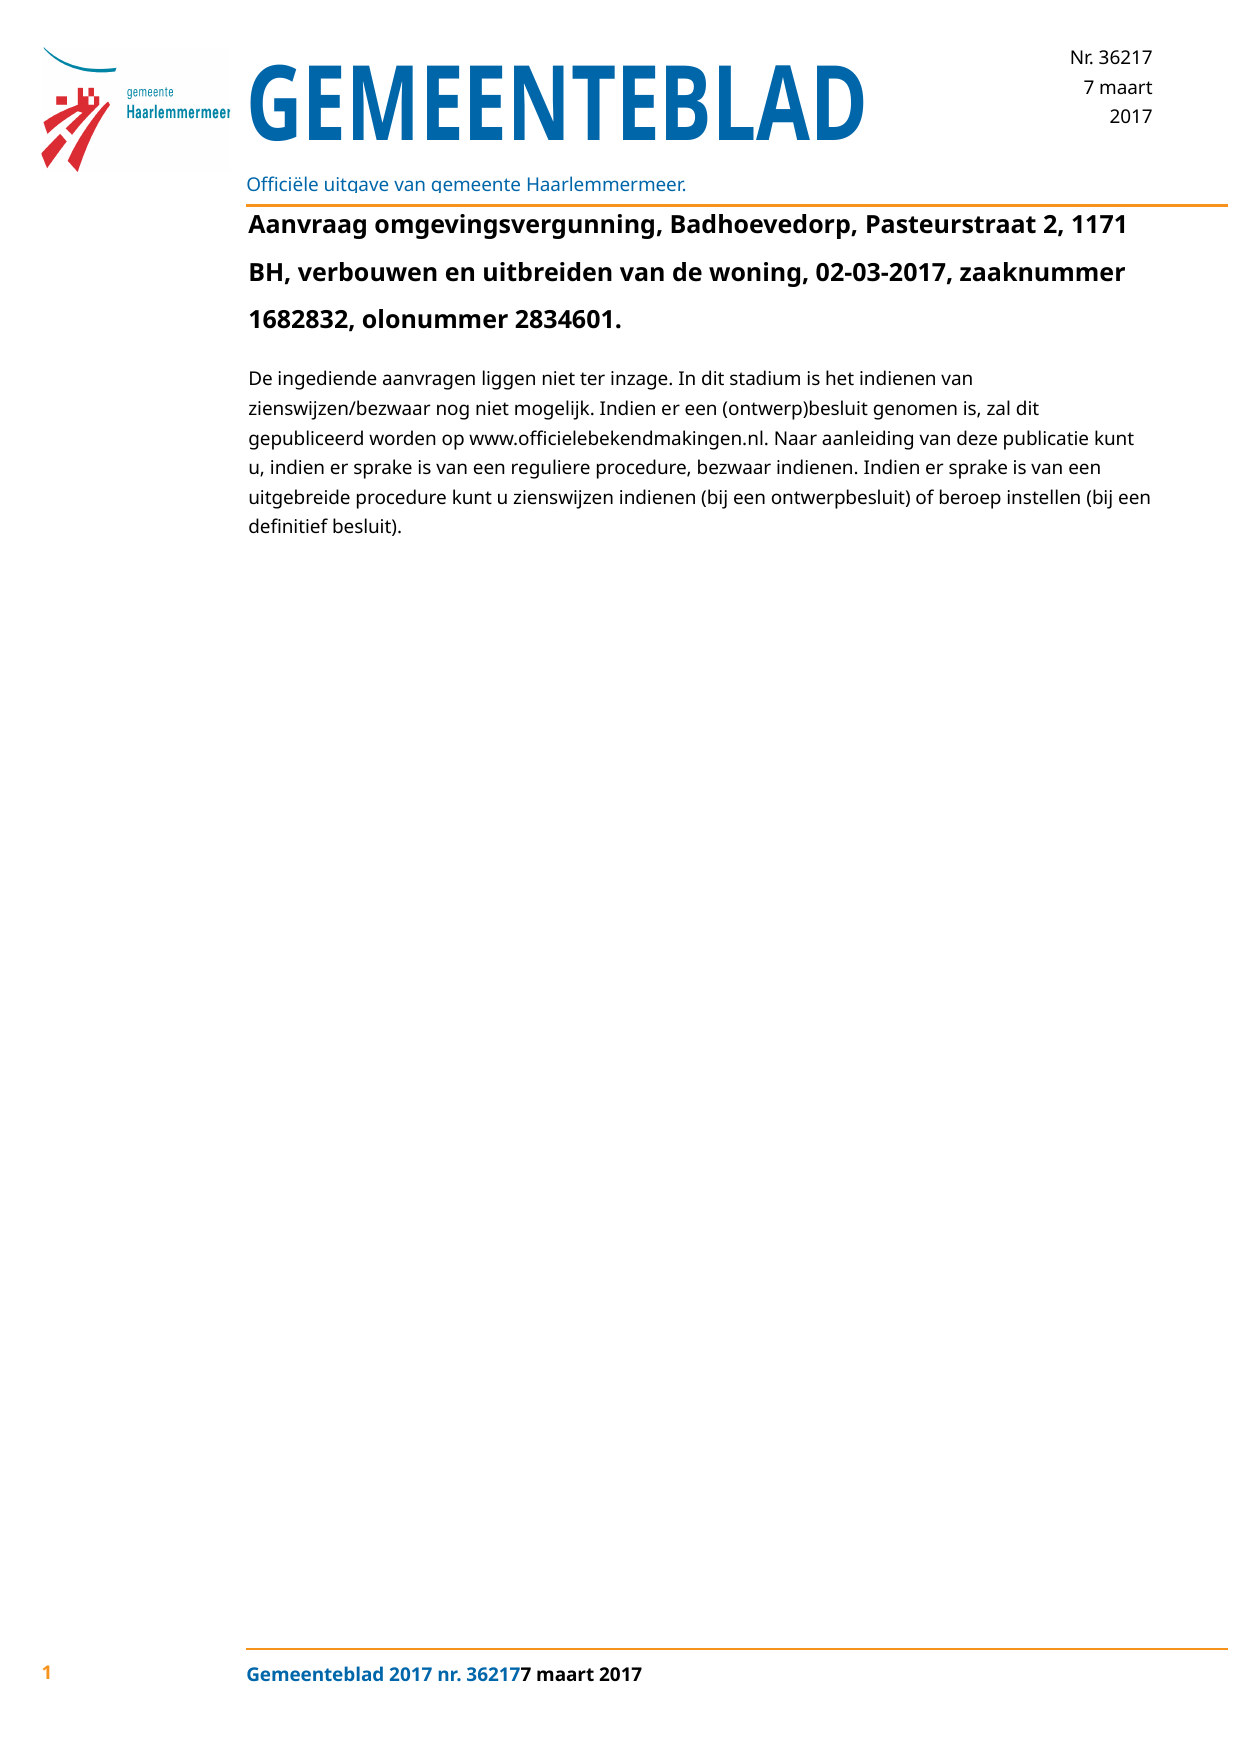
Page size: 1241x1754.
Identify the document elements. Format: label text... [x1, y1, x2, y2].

text Aanvraag omgevingsvergunning, Badhoevedorp, Pasteurstraat 2, 1171 BH, verbouwen en uitbreiden van de woning, 02-03-2017, zaaknummer 1682832, olonummer 2834601. [248, 207, 1152, 336]
picture [41, 47, 231, 172]
text De ingediende aanvragen liggen niet ter inzage. In dit stadium is het indienen van zienswijzen/bezwaar nog niet mogelijk. Indien er een (ontwerp)besluit genomen is, zal dit gepubliceerd worden op www.officielebekendmakingen.nl. Naar aanleiding van deze publicatie kunt u, indien er sprake is van een reguliere procedure, bezwaar indienen. Indien er sprake is van een uitgebreide procedure kunt u zienswijzen indienen (bij een ontwerpbesluit) of beroep instellen (bij een definitief besluit). [248, 366, 1152, 539]
